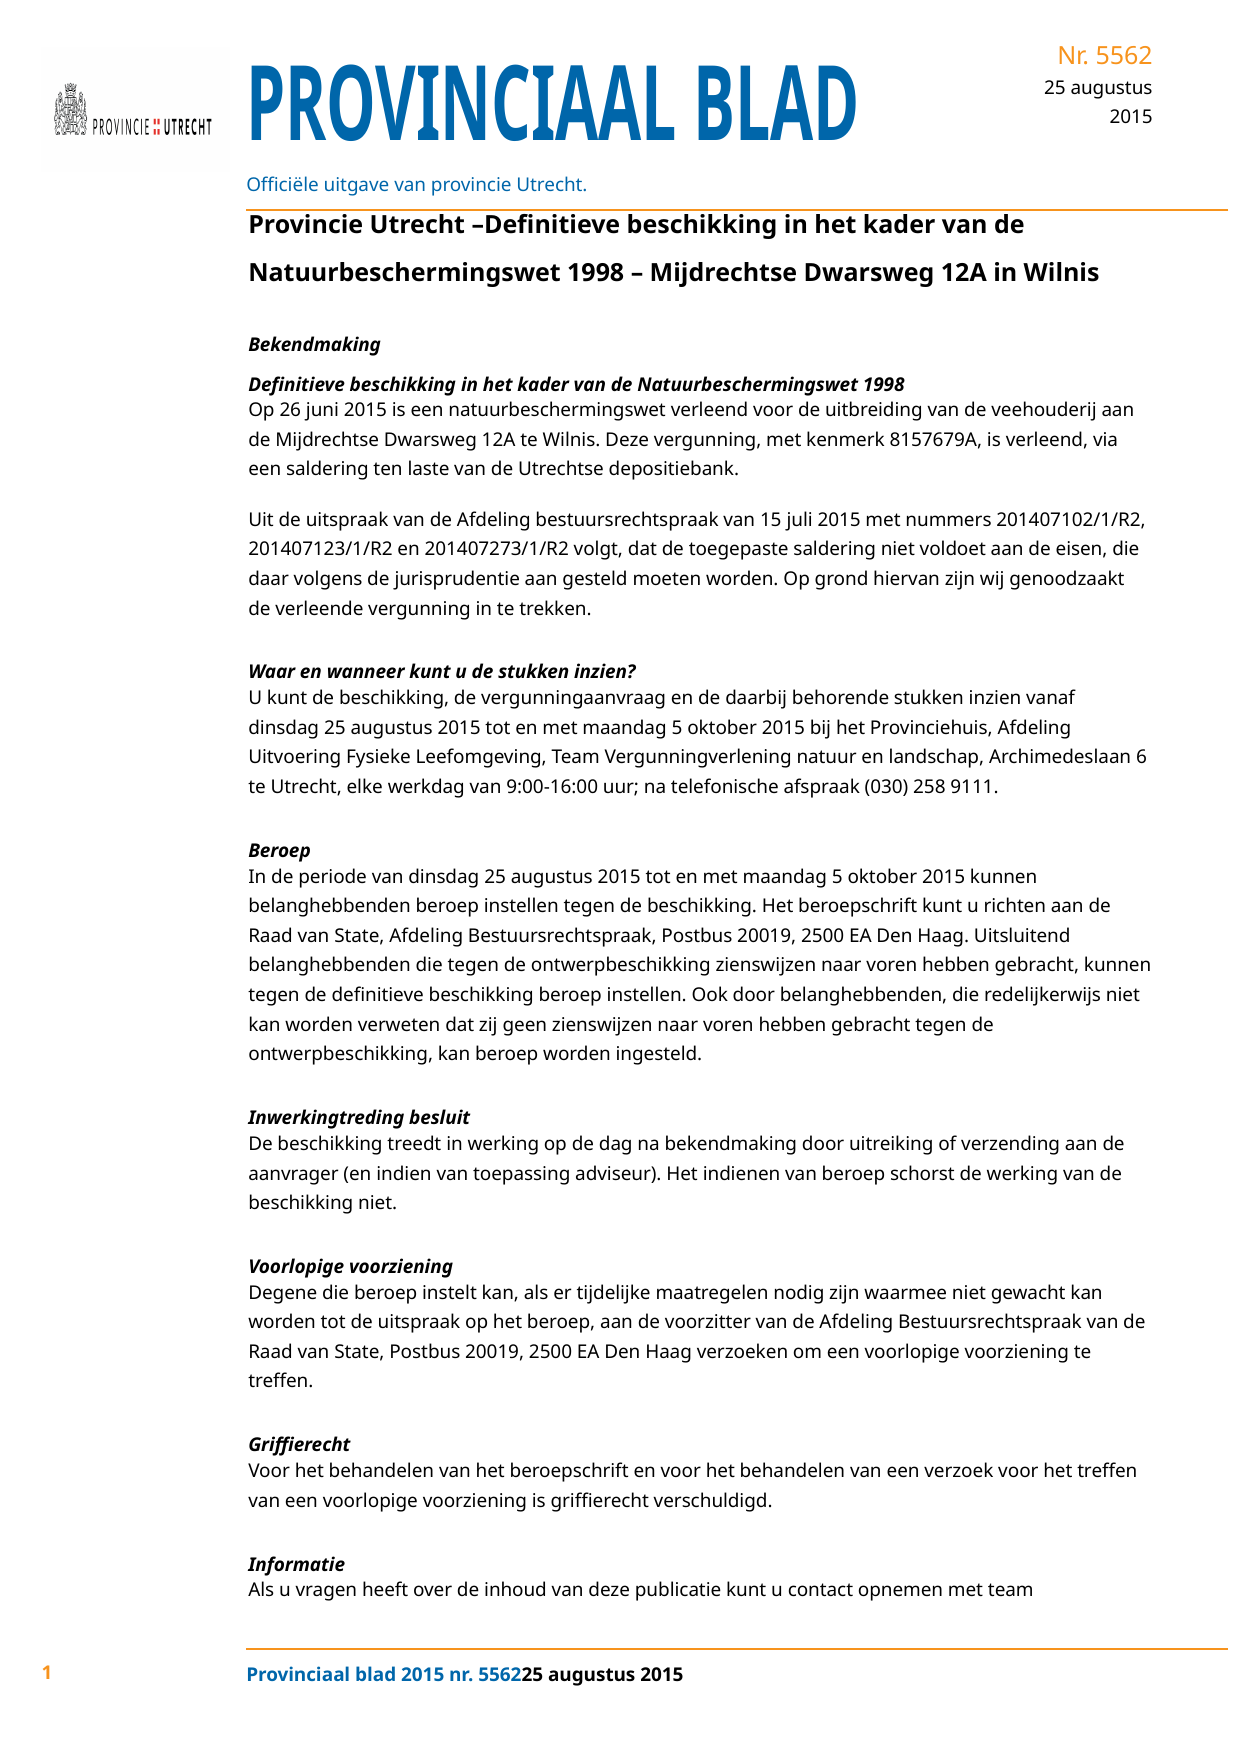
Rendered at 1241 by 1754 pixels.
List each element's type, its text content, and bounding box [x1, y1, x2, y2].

text Beroep [248, 837, 1152, 863]
text Degene die beroep instelt kan, als er tijdelijke maatregelen nodig zijn waarmee niet gewacht kan worden tot de uitspraak op het beroep, aan de voorzitter van de Afdeling Bestuursrechtspraak van de Raad van State, Postbus 20019, 2500 EA Den Haag verzoeken om een voorlopige voorziening te treffen. [248, 1279, 1152, 1393]
text Bekendmaking [248, 331, 1152, 357]
text Als u vragen heeft over de inhoud van deze publicatie kunt u contact opnemen met team [248, 1577, 1152, 1602]
text Inwerkingtreding besluit [248, 1104, 1152, 1130]
text Uit de uitspraak van de Afdeling bestuursrechtspraak van 15 juli 2015 met nummers 201407102/1/R2, 201407123/1/R2 en 201407273/1/R2 volgt, dat de toegepaste saldering niet voldoet aan de eisen, die daar volgens de jurisprudentie aan gesteld moeten worden. Op grond hiervan zijn wij genoodzaakt de verleende vergunning in te trekken. [248, 506, 1152, 621]
text U kunt de beschikking, de vergunningaanvraag en de daarbij behorende stukken inzien vanaf dinsdag 25 augustus 2015 tot en met maandag 5 oktober 2015 bij het Provinciehuis, Afdeling Uitvoering Fysieke Leefomgeving, Team Vergunningverlening natuur en landschap, Archimedeslaan 6 te Utrecht, elke werkdag van 9:00-16:00 uur; na telefonische afspraak (030) 258 9111. [248, 684, 1152, 799]
text De beschikking treedt in werking op de dag na bekendmaking door uitreiking of verzending aan de aanvrager (en indien van toepassing adviseur). Het indienen van beroep schorst de werking van de beschikking niet. [248, 1130, 1152, 1215]
text Voorlopige voorziening [248, 1253, 1152, 1279]
text Op 26 juni 2015 is een natuurbeschermingswet verleend voor de uitbreiding van de veehouderij aan de Mijdrechtse Dwarsweg 12A te Wilnis. Deze vergunning, met kenmerk 8157679A, is verleend, via een saldering ten laste van de Utrechtse depositiebank. [248, 396, 1152, 481]
text Definitieve beschikking in het kader van de Natuurbeschermingswet 1998 [248, 371, 1152, 396]
text Griffierecht [248, 1432, 1152, 1457]
picture [41, 47, 231, 172]
text Informatie [248, 1551, 1152, 1577]
text In de periode van dinsdag 25 augustus 2015 tot en met maandag 5 oktober 2015 kunnen belanghebbenden beroep instellen tegen de beschikking. Het beroepschrift kunt u richten aan de Raad van State, Afdeling Bestuursrechtspraak, Postbus 20019, 2500 EA Den Haag. Uitsluitend belanghebbenden die tegen de ontwerpbeschikking zienswijzen naar voren hebben gebracht, kunnen tegen de definitieve beschikking beroep instellen. Ook door belanghebbenden, die redelijkerwijs niet kan worden verweten dat zij geen zienswijzen naar voren hebben gebracht tegen de ontwerpbeschikking, kan beroep worden ingesteld. [248, 863, 1152, 1066]
text Waar en wanneer kunt u de stukken inzien? [248, 659, 1152, 684]
text Voor het behandelen van het beroepschrift en voor het behandelen van een verzoek voor het treffen van een voorlopige voorziening is griffierecht verschuldigd. [248, 1457, 1152, 1513]
text Provincie Utrecht –Definitieve beschikking in het kader van de Natuurbeschermingswet 1998 – Mijdrechtse Dwarsweg 12A in Wilnis [248, 211, 1152, 288]
